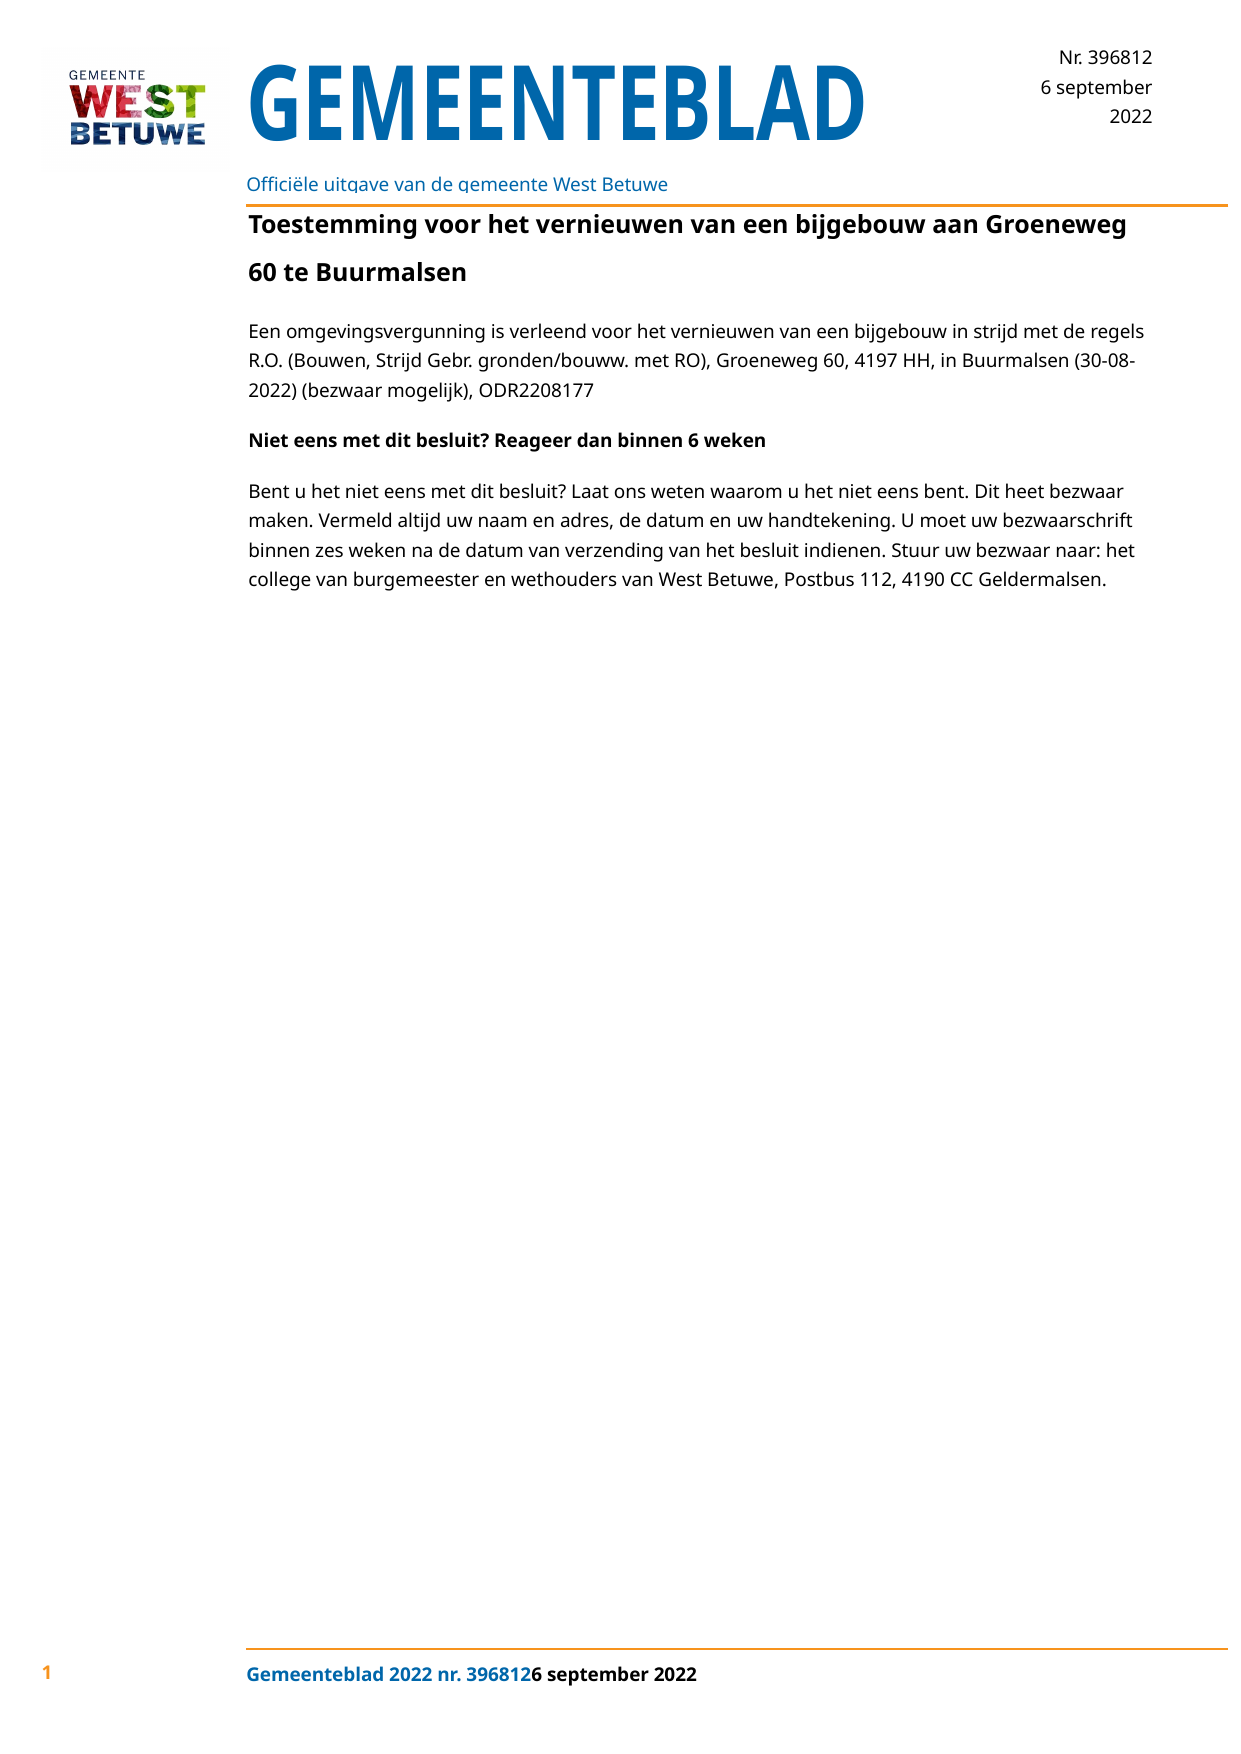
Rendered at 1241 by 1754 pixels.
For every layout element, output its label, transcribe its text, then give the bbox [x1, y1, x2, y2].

text Toestemming voor het vernieuwen van een bijgebouw aan Groeneweg 60 te Buurmalsen [248, 207, 1152, 288]
text Een omgevingsvergunning is verleend voor het vernieuwen van een bijgebouw in strijd met de regels R.O. (Bouwen, Strijd Gebr. gronden/bouww. met RO), Groeneweg 60, 4197 HH, in Buurmalsen (30-08-2022) (bezwaar mogelijk), ODR2208177 [248, 318, 1152, 403]
text Niet eens met dit besluit? Reageer dan binnen 6 weken [248, 427, 1152, 453]
picture [41, 47, 231, 172]
text Bent u het niet eens met dit besluit? Laat ons weten waarom u het niet eens bent. Dit heet bezwaar maken. Vermeld altijd uw naam en adres, de datum en uw handtekening. U moet uw bezwaarschrift binnen zes weken na de datum van verzending van het besluit indienen. Stuur uw bezwaar naar: het college van burgemeester en wethouders van West Betuwe, Postbus 112, 4190 CC Geldermalsen. [248, 478, 1152, 592]
